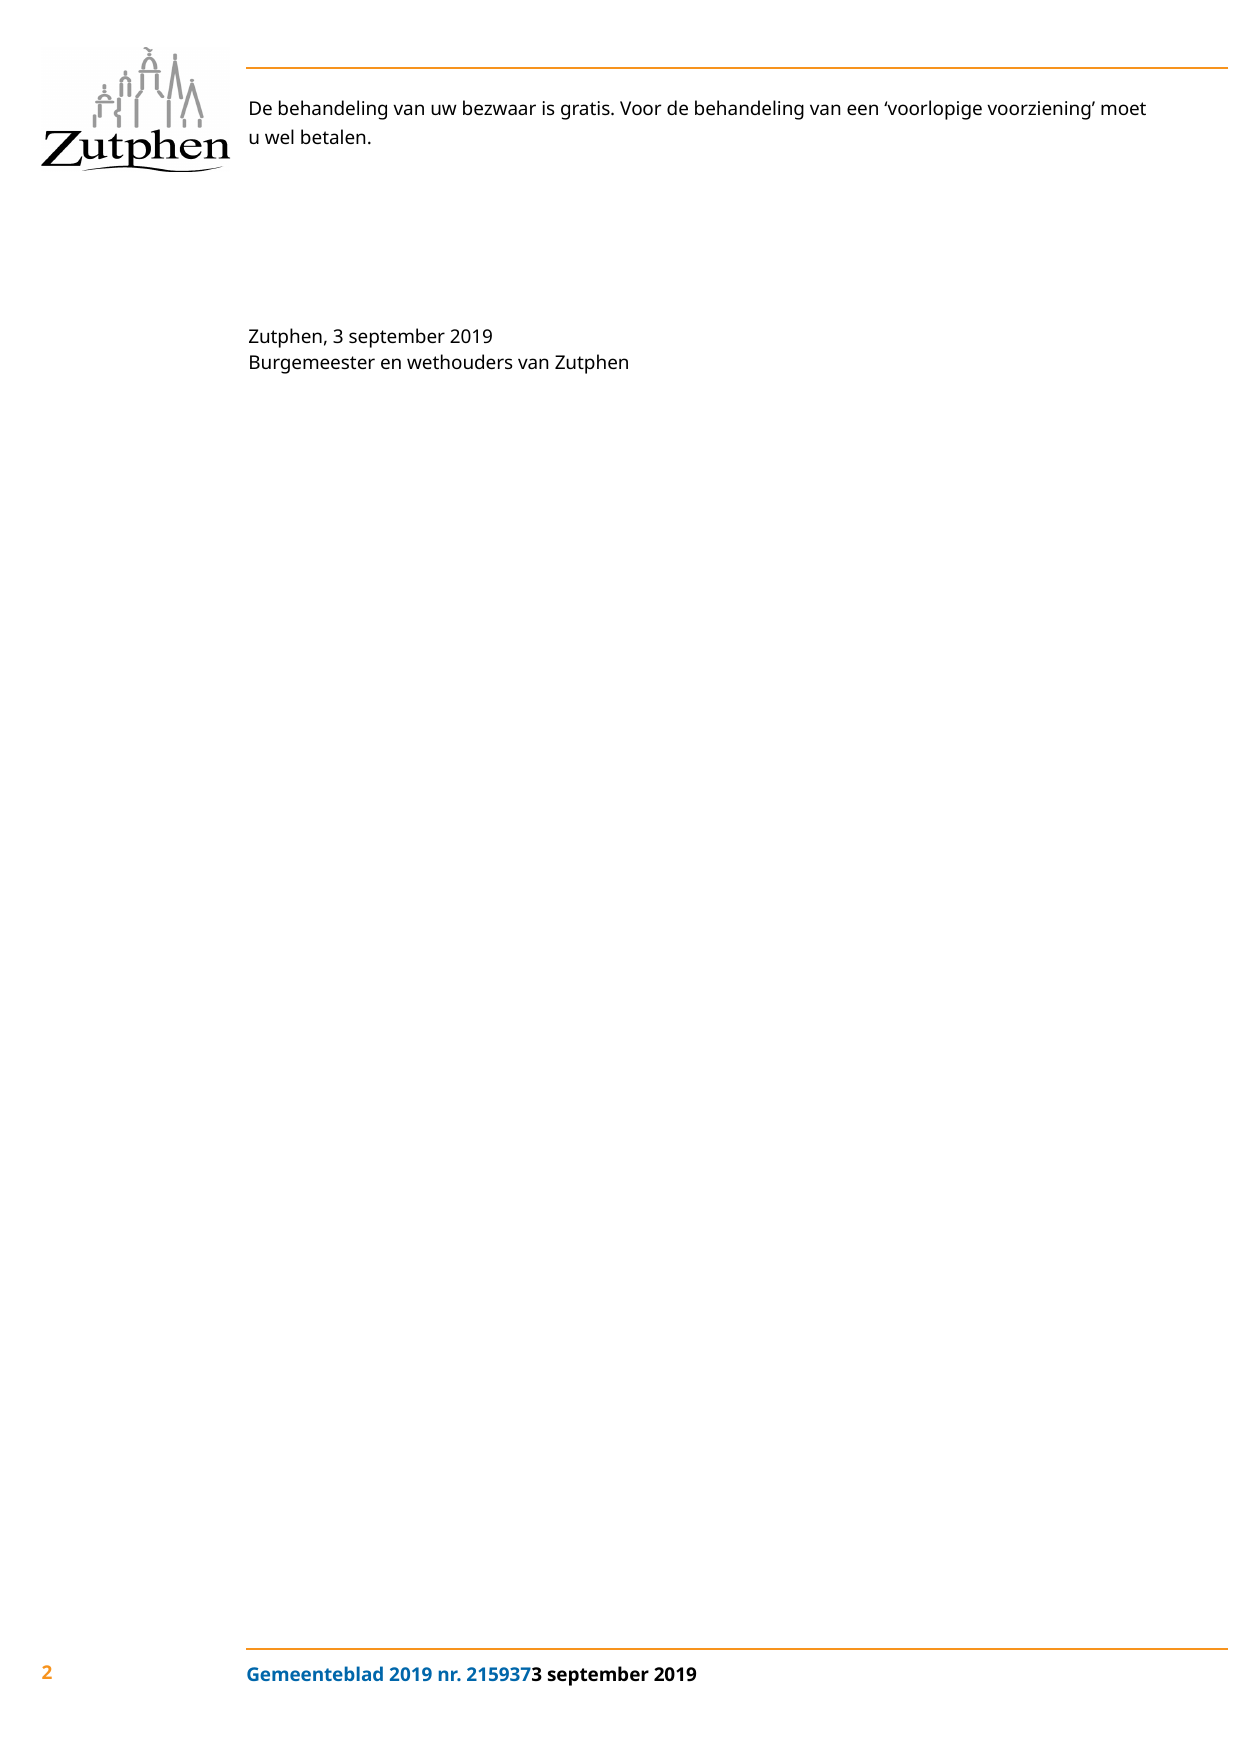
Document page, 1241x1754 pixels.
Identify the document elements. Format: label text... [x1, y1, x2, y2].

picture [41, 47, 231, 172]
text Zutphen, 3 september 2019 [248, 323, 1152, 349]
text Burgemeester en wethouders van Zutphen [248, 349, 1152, 375]
text De behandeling van uw bezwaar is gratis. Voor de behandeling van een ‘voorlopige voorziening’ moet u wel betalen. [248, 95, 1152, 150]
